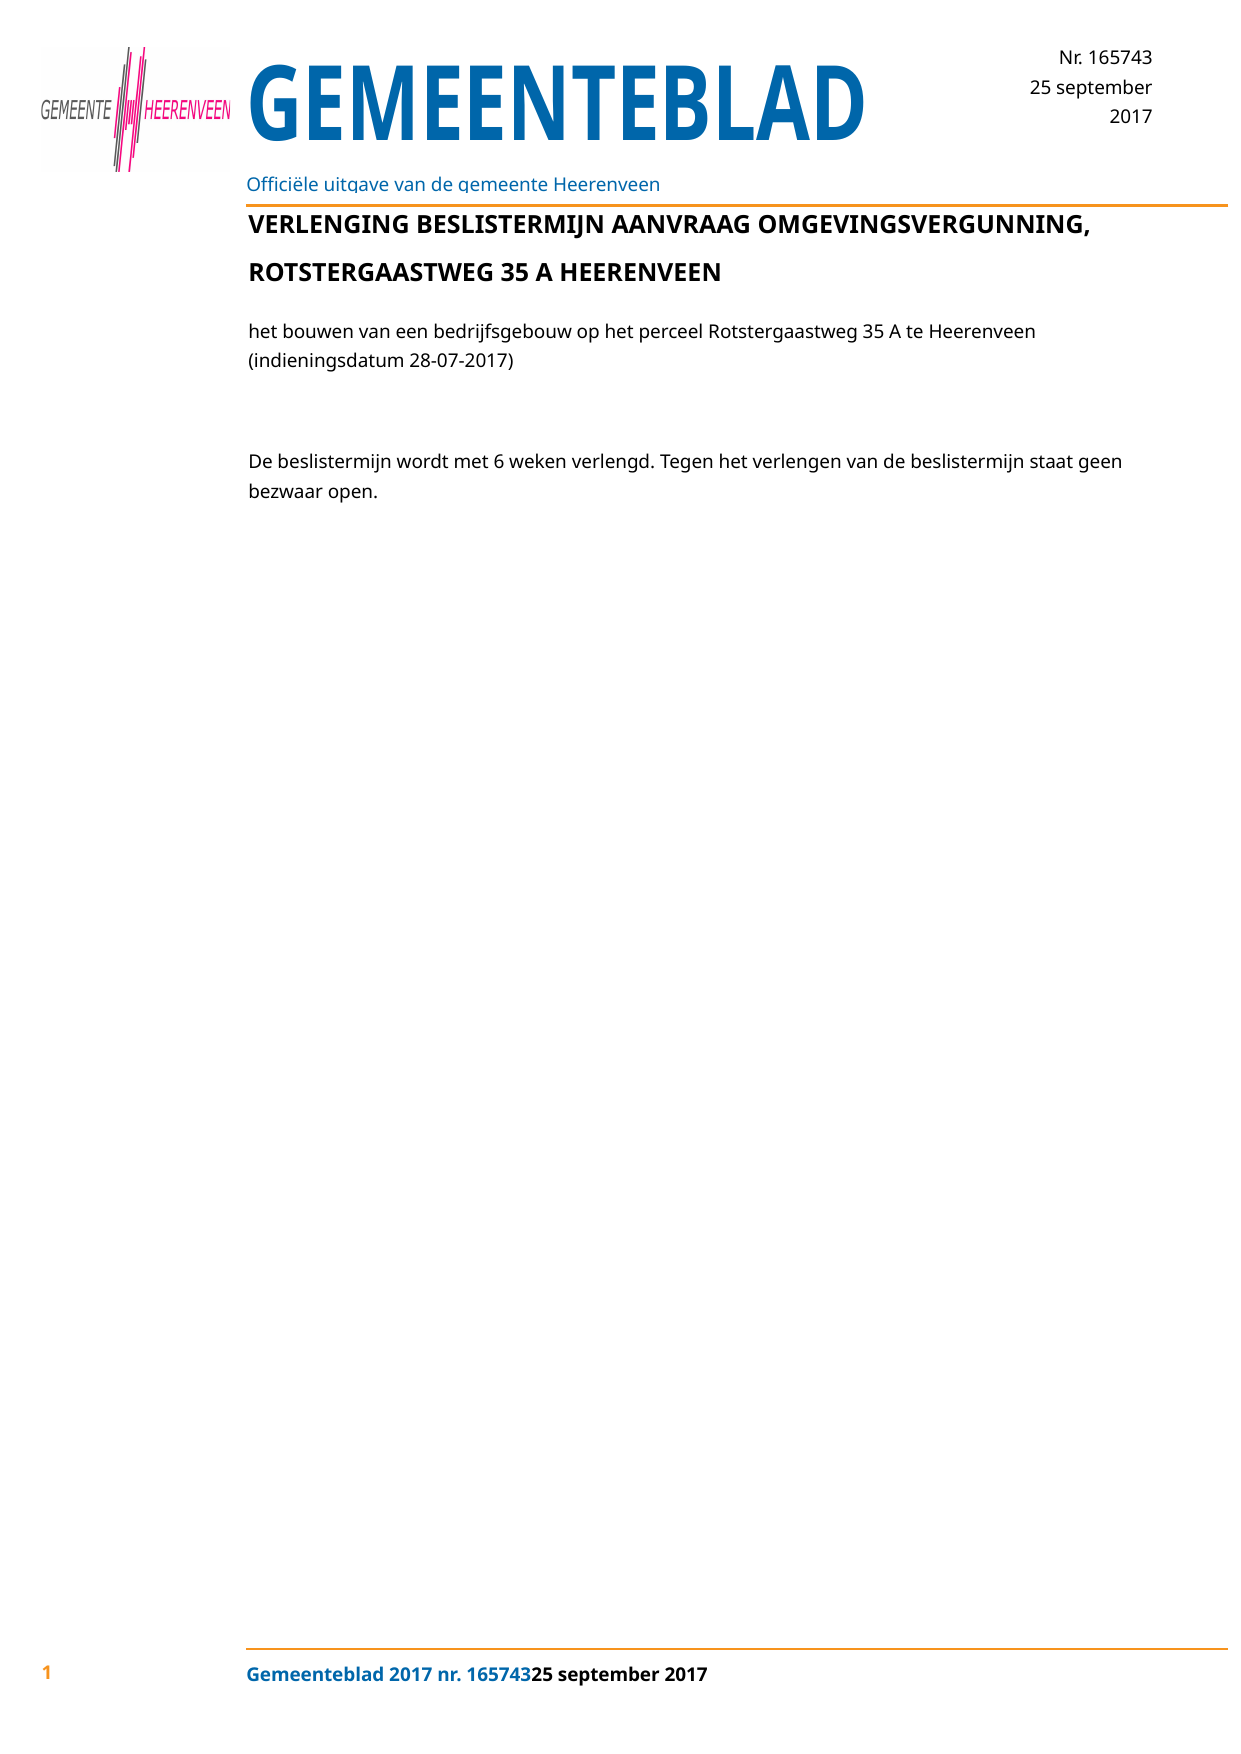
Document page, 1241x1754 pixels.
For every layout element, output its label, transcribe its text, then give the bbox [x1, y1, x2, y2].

picture [41, 47, 231, 172]
text VERLENGING BESLISTERMIJN AANVRAAG OMGEVINGSVERGUNNING, ROTSTERGAASTWEG 35 A HEERENVEEN [248, 207, 1152, 288]
text De beslistermijn wordt met 6 weken verlengd. Tegen het verlengen van de beslistermijn staat geen bezwaar open. [248, 448, 1152, 504]
text het bouwen van een bedrijfsgebouw op het perceel Rotstergaastweg 35 A te Heerenveen (indieningsdatum 28-07-2017) [248, 318, 1152, 373]
